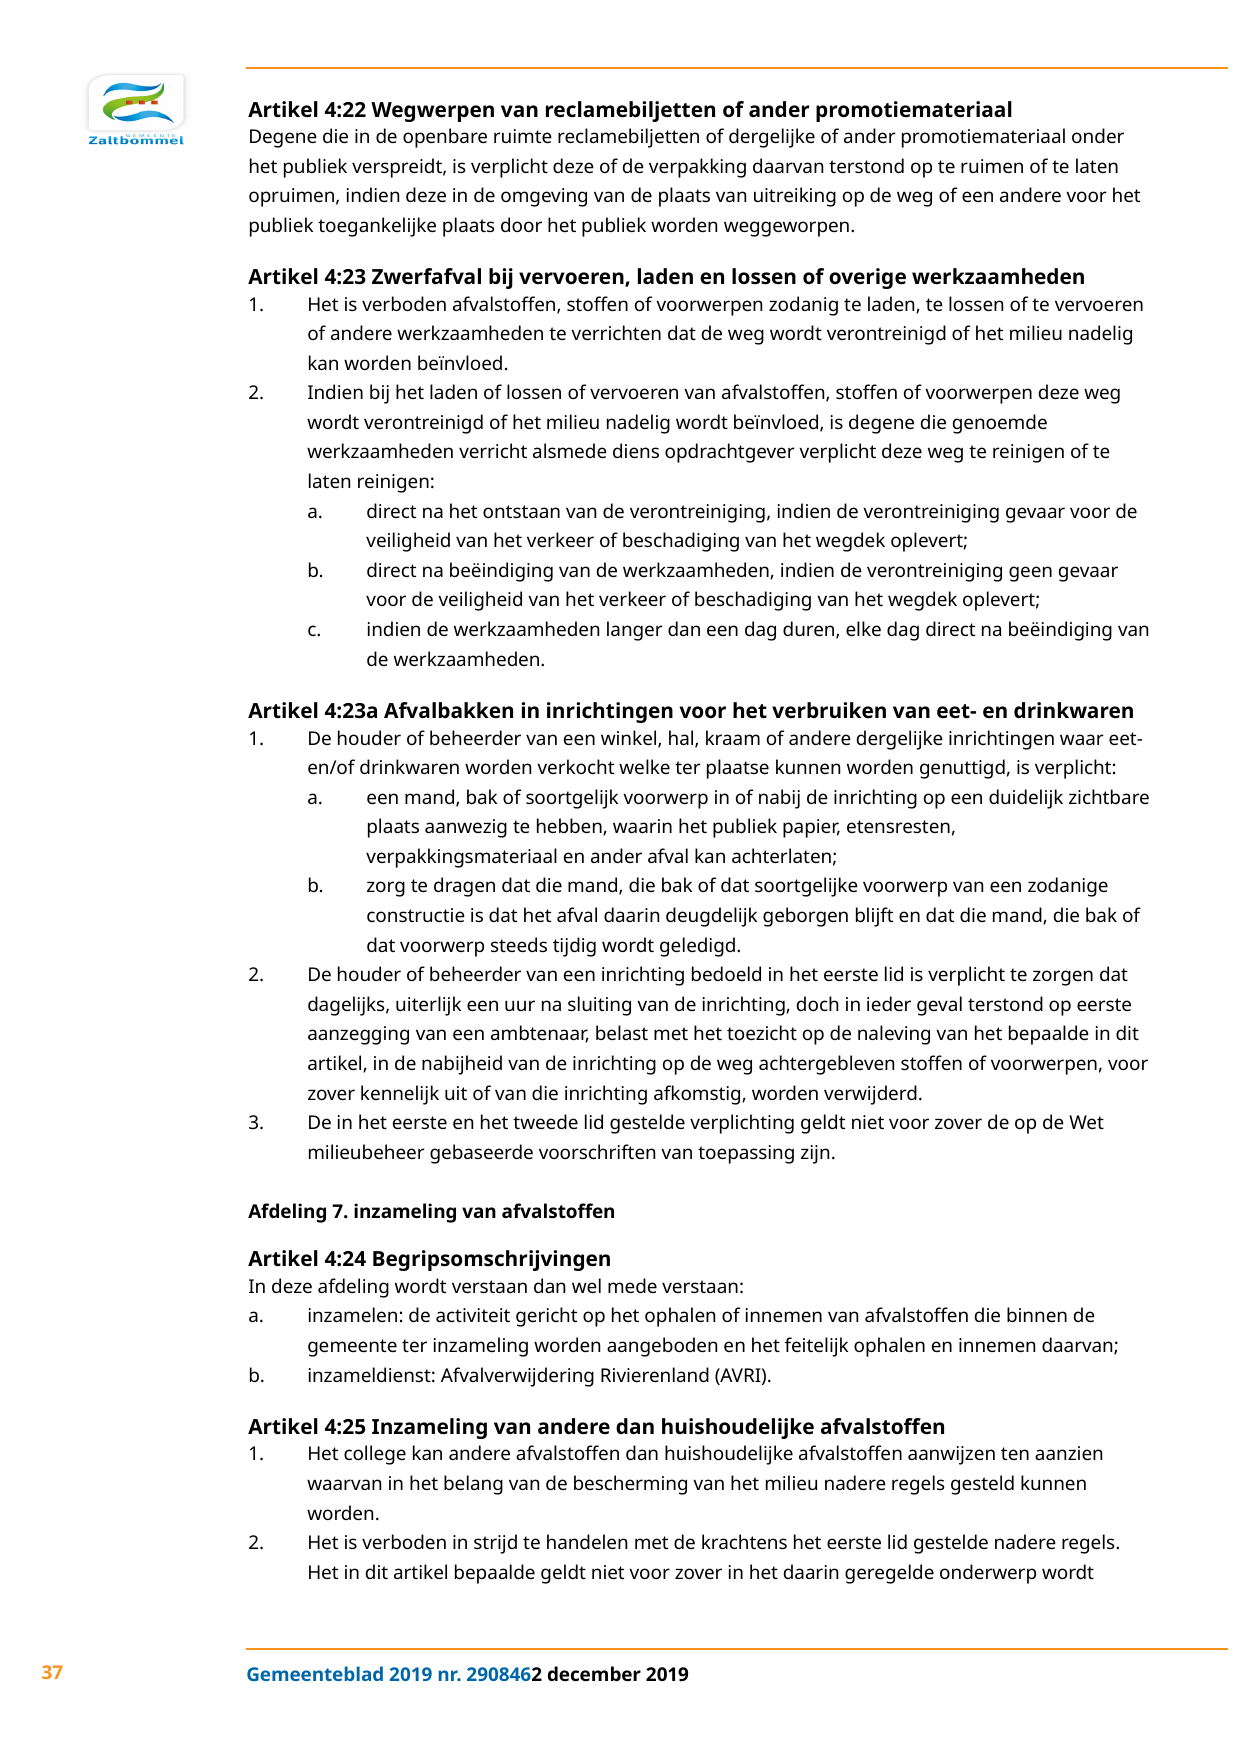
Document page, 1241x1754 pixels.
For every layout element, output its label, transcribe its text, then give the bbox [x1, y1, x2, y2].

list De houder of beheerder van een winkel, hal, kraam of andere dergelijke inrichtingen waar eet- en/of drinkwaren worden verkocht welke ter plaatse kunnen worden genuttigd, is verplicht: [248, 725, 1152, 780]
picture [41, 47, 231, 172]
text Artikel 4:25 Inzameling van andere dan huishoudelijke afvalstoffen [248, 1412, 1152, 1441]
text In deze afdeling wordt verstaan dan wel mede verstaan: [248, 1273, 1152, 1299]
list zorg te dragen dat die mand, die bak of dat soortgelijke voorwerp van een zodanige constructie is dat het afval daarin deugdelijk geborgen blijft en dat die mand, die bak of dat voorwerp steeds tijdig wordt geledigd. [307, 873, 1152, 957]
list De houder of beheerder van een inrichting bedoeld in het eerste lid is verplicht te zorgen dat dagelijks, uiterlijk een uur na sluiting van de inrichting, doch in ieder geval terstond op eerste aanzegging van een ambtenaar, belast met het toezicht op de naleving van het bepaalde in dit artikel, in de nabijheid van de inrichting op de weg achtergebleven stoffen of voorwerpen, voor zover kennelijk uit of van die inrichting afkomstig, worden verwijderd. [248, 961, 1152, 1105]
text Artikel 4:24 Begripsomschrijvingen [248, 1244, 1152, 1273]
text Afdeling 7. inzameling van afvalstoffen [248, 1198, 1152, 1224]
list een mand, bak of soortgelijk voorwerp in of nabij de inrichting op een duidelijk zichtbare plaats aanwezig te hebben, waarin het publiek papier, etensresten, verpakkingsmateriaal en ander afval kan achterlaten; [307, 784, 1152, 869]
list inzamelen: de activiteit gericht op het ophalen of innemen van afvalstoffen die binnen de gemeente ter inzameling worden aangeboden en het feitelijk ophalen en innemen daarvan; [248, 1303, 1152, 1358]
list indien de werkzaamheden langer dan een dag duren, elke dag direct na beëindiging van de werkzaamheden. [307, 616, 1152, 672]
list Het college kan andere afvalstoffen dan huishoudelijke afvalstoffen aanwijzen ten aanzien waarvan in het belang van de bescherming van het milieu nadere regels gesteld kunnen worden. [248, 1441, 1152, 1526]
list inzameldienst: Afvalverwijdering Rivierenland (AVRI). [248, 1362, 1152, 1387]
list Het is verboden afvalstoffen, stoffen of voorwerpen zodanig te laden, te lossen of te vervoeren of andere werkzaamheden te verrichten dat de weg wordt verontreinigd of het milieu nadelig kan worden beïnvloed. [248, 291, 1152, 376]
list Indien bij het laden of lossen of vervoeren van afvalstoffen, stoffen of voorwerpen deze weg wordt verontreinigd of het milieu nadelig wordt beïnvloed, is degene die genoemde werkzaamheden verricht alsmede diens opdrachtgever verplicht deze weg te reinigen of te laten reinigen: [248, 379, 1152, 494]
list direct na beëindiging van de werkzaamheden, indien de verontreiniging geen gevaar voor de veiligheid van het verkeer of beschadiging van het wegdek oplevert; [307, 557, 1152, 612]
list direct na het ontstaan van de verontreiniging, indien de verontreiniging gevaar voor de veiligheid van het verkeer of beschadiging van het wegdek oplevert; [307, 498, 1152, 553]
list De in het eerste en het tweede lid gestelde verplichting geldt niet voor zover de op de Wet milieubeheer gebaseerde voorschriften van toepassing zijn. [248, 1109, 1152, 1164]
text Artikel 4:23a Afvalbakken in inrichtingen voor het verbruiken van eet- en drinkwaren [248, 696, 1152, 725]
text Artikel 4:23 Zwerfafval bij vervoeren, laden en lossen of overige werkzaamheden [248, 262, 1152, 291]
list Het is verboden in strijd te handelen met de krachtens het eerste lid gestelde nadere regels. Het in dit artikel bepaalde geldt niet voor zover in het daarin geregelde onderwerp wordt [248, 1529, 1152, 1585]
text Artikel 4:22 Wegwerpen van reclamebiljetten of ander promotiemateriaal [248, 95, 1152, 123]
text Degene die in de openbare ruimte reclamebiljetten of dergelijke of ander promotiemateriaal onder het publiek verspreidt, is verplicht deze of de verpakking daarvan terstond op te ruimen of te laten opruimen, indien deze in de omgeving van de plaats van uitreiking op de weg of een andere voor het publiek toegankelijke plaats door het publiek worden weggeworpen. [248, 123, 1152, 238]
